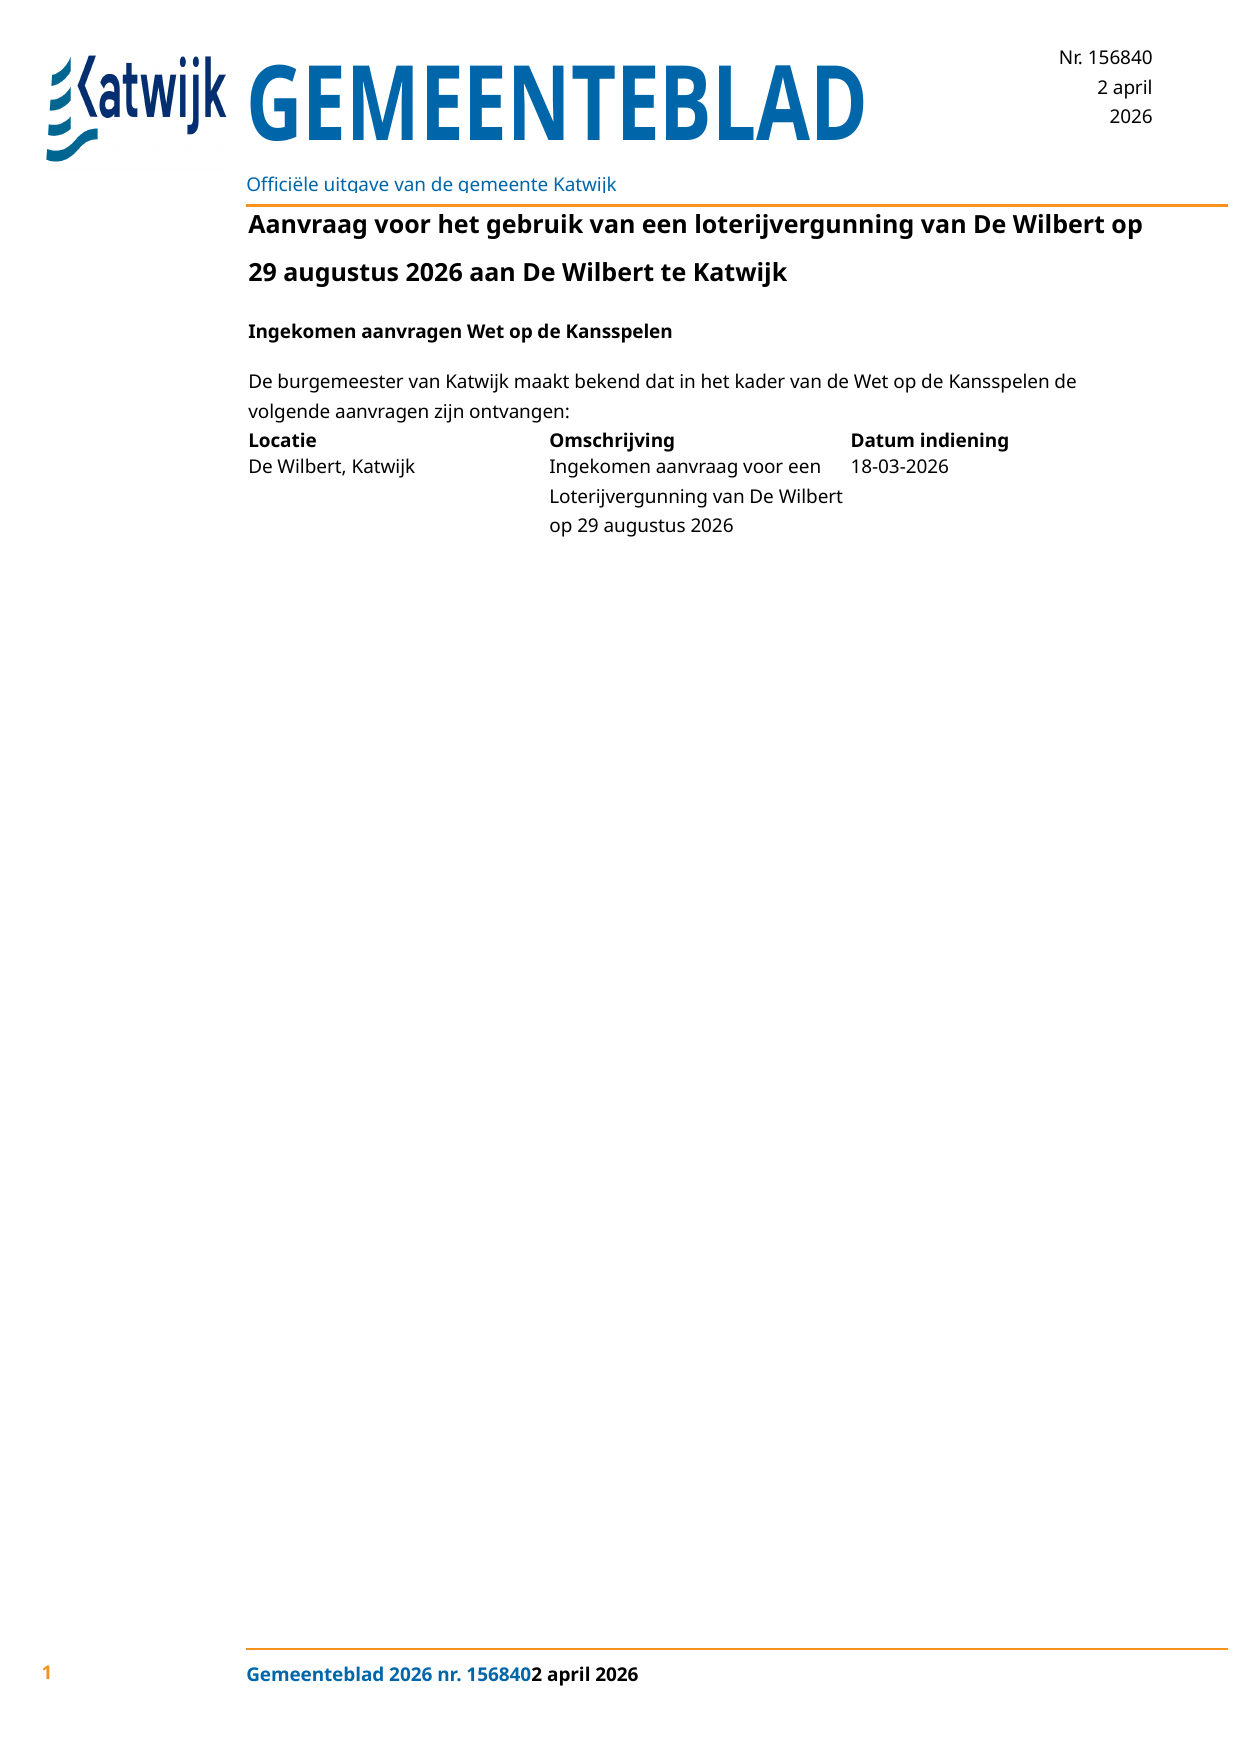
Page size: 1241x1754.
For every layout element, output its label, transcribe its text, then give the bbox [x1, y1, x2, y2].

table_cell De Wilbert, Katwijk [248, 453, 549, 538]
table_header Omschrijving [549, 428, 850, 453]
table_cell 18-03-2026 [850, 453, 1152, 538]
text Ingekomen aanvragen Wet op de Kansspelen [248, 318, 1152, 344]
picture [41, 47, 231, 172]
table_header Datum indiening [850, 428, 1152, 453]
table_header Locatie [248, 428, 549, 453]
table_cell Ingekomen aanvraag voor een Loterijvergunning van De Wilbert op 29 augustus 2026 [549, 453, 850, 538]
text Aanvraag voor het gebruik van een loterijvergunning van De Wilbert op 29 augustus 2026 aan De Wilbert te Katwijk [248, 207, 1152, 288]
text De burgemeester van Katwijk maakt bekend dat in het kader van de Wet op de Kansspelen de volgende aanvragen zijn ontvangen: [248, 368, 1152, 424]
